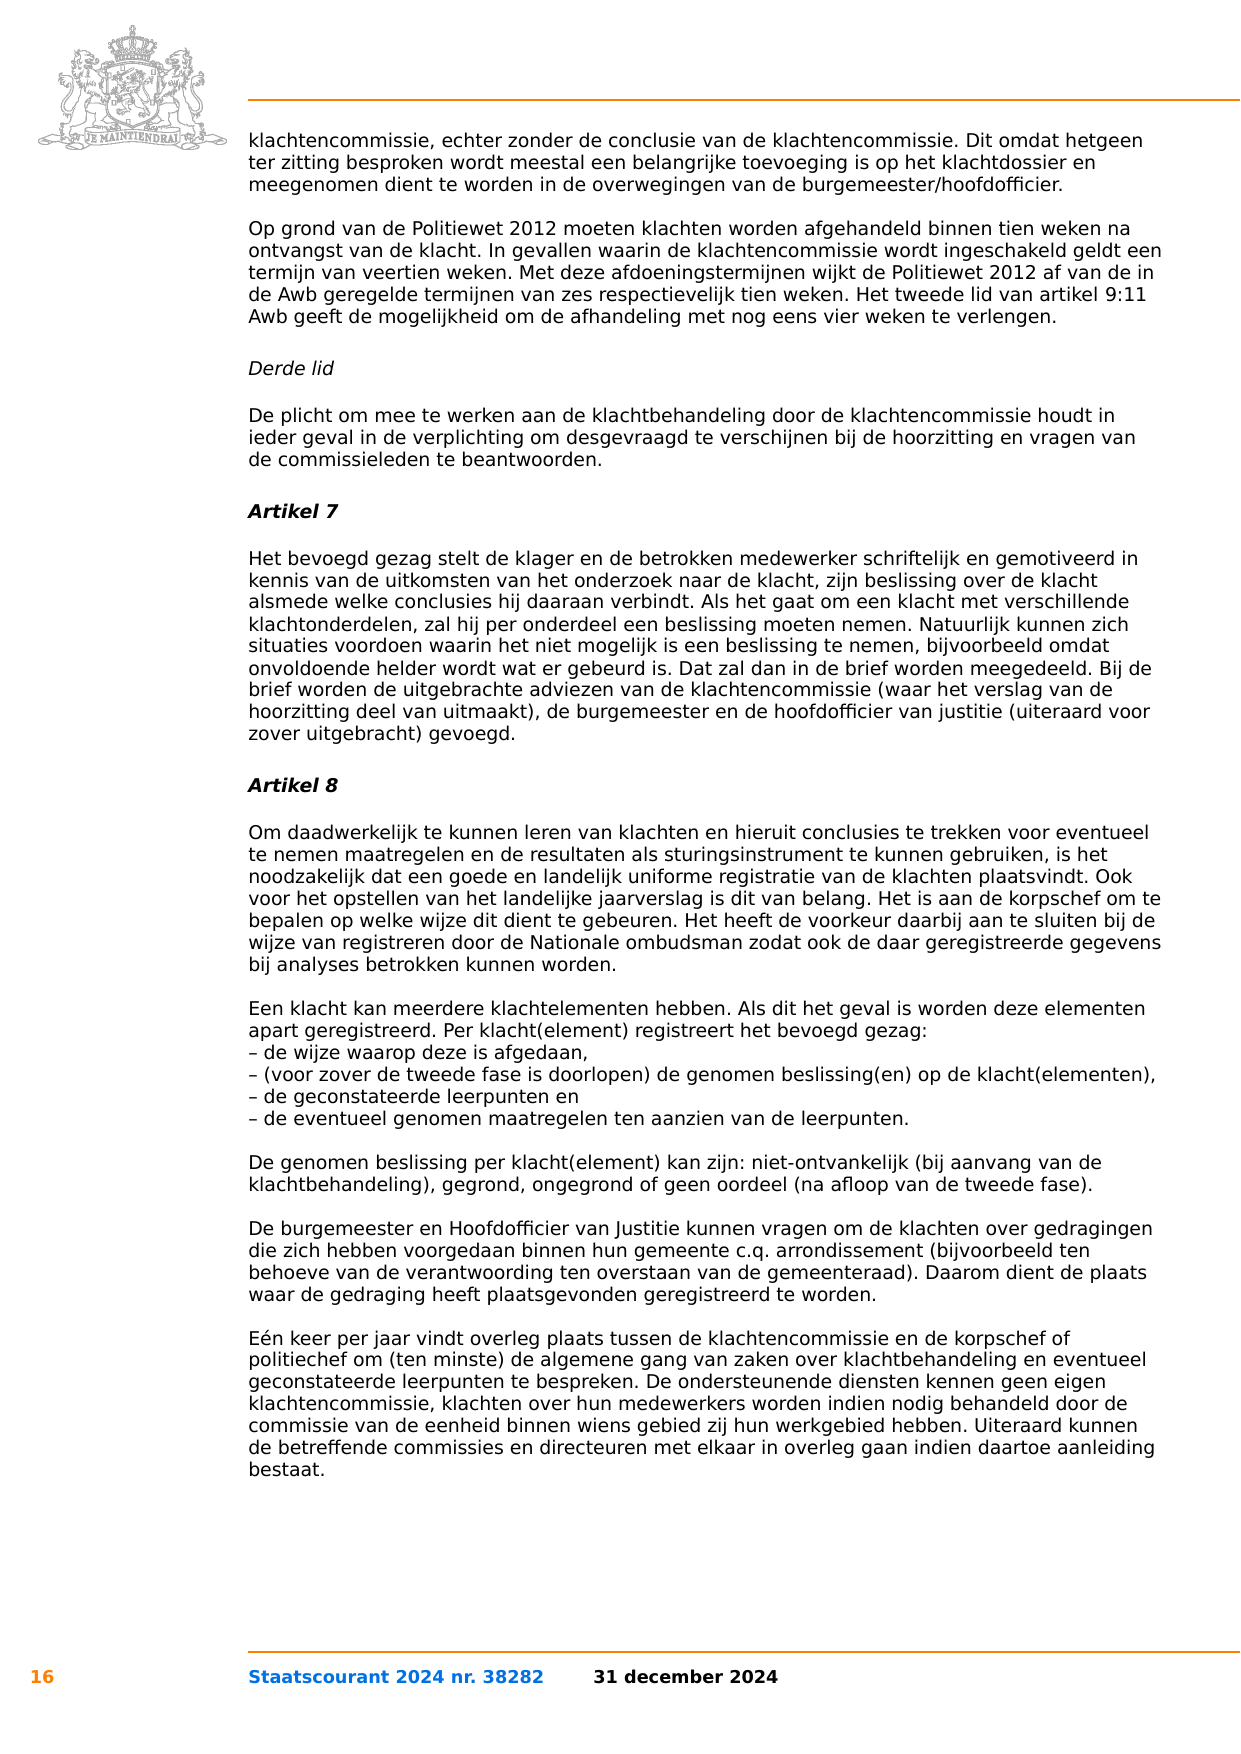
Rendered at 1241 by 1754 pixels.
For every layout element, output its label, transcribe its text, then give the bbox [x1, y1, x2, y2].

text klachtencommissie, echter zonder de conclusie van de klachtencommissie. Dit omdat hetgeen ter zitting besproken wordt meestal een belangrijke toevoeging is op het klachtdossier en meegenomen dient te worden in de overwegingen van de burgemeester/hoofdofficier. [248, 130, 1163, 196]
text De burgemeester en Hoofdofficier van Justitie kunnen vragen om de klachten over gedragingen die zich hebben voorgedaan binnen hun gemeente c.q. arrondissement (bijvoorbeeld ten behoeve van de verantwoording ten overstaan van de gemeenteraad). Daarom dient de plaats waar de gedraging heeft plaatsgevonden geregistreerd te worden. [248, 1218, 1163, 1306]
text De genomen beslissing per klacht(element) kan zijn: niet-ontvankelijk (bij aanvang van de klachtbehandeling), gegrond, ongegrond of geen oordeel (na afloop van de tweede fase). [248, 1152, 1163, 1196]
text – de wijze waarop deze is afgedaan, [248, 1042, 1163, 1064]
picture [38, 25, 227, 150]
text Het bevoegd gezag stelt de klager en de betrokken medewerker schriftelijk en gemotiveerd in kennis van de uitkomsten van het onderzoek naar de klacht, zijn beslissing over de klacht alsmede welke conclusies hij daaraan verbindt. Als het gaat om een klacht met verschillende klachtonderdelen, zal hij per onderdeel een beslissing moeten nemen. Natuurlijk kunnen zich situaties voordoen waarin het niet mogelijk is een beslissing te nemen, bijvoorbeeld omdat onvoldoende helder wordt wat er gebeurd is. Dat zal dan in de brief worden meegedeeld. Bij de brief worden de uitgebrachte adviezen van de klachtencommissie (waar het verslag van de hoorzitting deel van uitmaakt), de burgemeester en de hoofdofficier van justitie (uiteraard voor zover uitgebracht) gevoegd. [248, 547, 1163, 745]
text Een klacht kan meerdere klachtelementen hebben. Als dit het geval is worden deze elementen apart geregistreerd. Per klacht(element) registreert het bevoegd gezag: [248, 998, 1163, 1042]
text – de geconstateerde leerpunten en [248, 1086, 1163, 1108]
text Eén keer per jaar vindt overleg plaats tussen de klachtencommissie en de korpschef of politiechef om (ten minste) de algemene gang van zaken over klachtbehandeling en eventueel geconstateerde leerpunten te bespreken. De ondersteunende diensten kennen geen eigen klachtencommissie, klachten over hun medewerkers worden indien nodig behandeld door de commissie van de eenheid binnen wiens gebied zij hun werkgebied hebben. Uiteraard kunnen de betreffende commissies en directeuren met elkaar in overleg gaan indien daartoe aanleiding bestaat. [248, 1327, 1163, 1481]
subtitle Artikel 7 [248, 501, 1163, 522]
text – de eventueel genomen maatregelen ten aanzien van de leerpunten. [248, 1108, 1163, 1130]
text – (voor zover de tweede fase is doorlopen) de genomen beslissing(en) op de klacht(elementen), [248, 1064, 1163, 1086]
subtitle Derde lid [248, 358, 1163, 379]
text Om daadwerkelijk te kunnen leren van klachten en hieruit conclusies te trekken voor eventueel te nemen maatregelen en de resultaten als sturingsinstrument te kunnen gebruiken, is het noodzakelijk dat een goede en landelijk uniforme registratie van de klachten plaatsvindt. Ook voor het opstellen van het landelijke jaarverslag is dit van belang. Het is aan de korpschef om te bepalen op welke wijze dit dient te gebeuren. Het heeft de voorkeur daarbij aan te sluiten bij de wijze van registreren door de Nationale ombudsman zodat ook de daar geregistreerde gegevens bij analyses betrokken kunnen worden. [248, 822, 1163, 976]
text Op grond van de Politiewet 2012 moeten klachten worden afgehandeld binnen tien weken na ontvangst van de klacht. In gevallen waarin de klachtencommissie wordt ingeschakeld geldt een termijn van veertien weken. Met deze afdoeningstermijnen wijkt de Politiewet 2012 af van de in de Awb geregelde termijnen van zes respectievelijk tien weken. Het tweede lid van artikel 9:11 Awb geeft de mogelijkheid om de afhandeling met nog eens vier weken te verlengen. [248, 218, 1163, 328]
text De plicht om mee te werken aan de klachtbehandeling door de klachtencommissie houdt in ieder geval in de verplichting om desgevraagd te verschijnen bij de hoorzitting en vragen van de commissieleden te beantwoorden. [248, 404, 1163, 471]
subtitle Artikel 8 [248, 775, 1163, 797]
